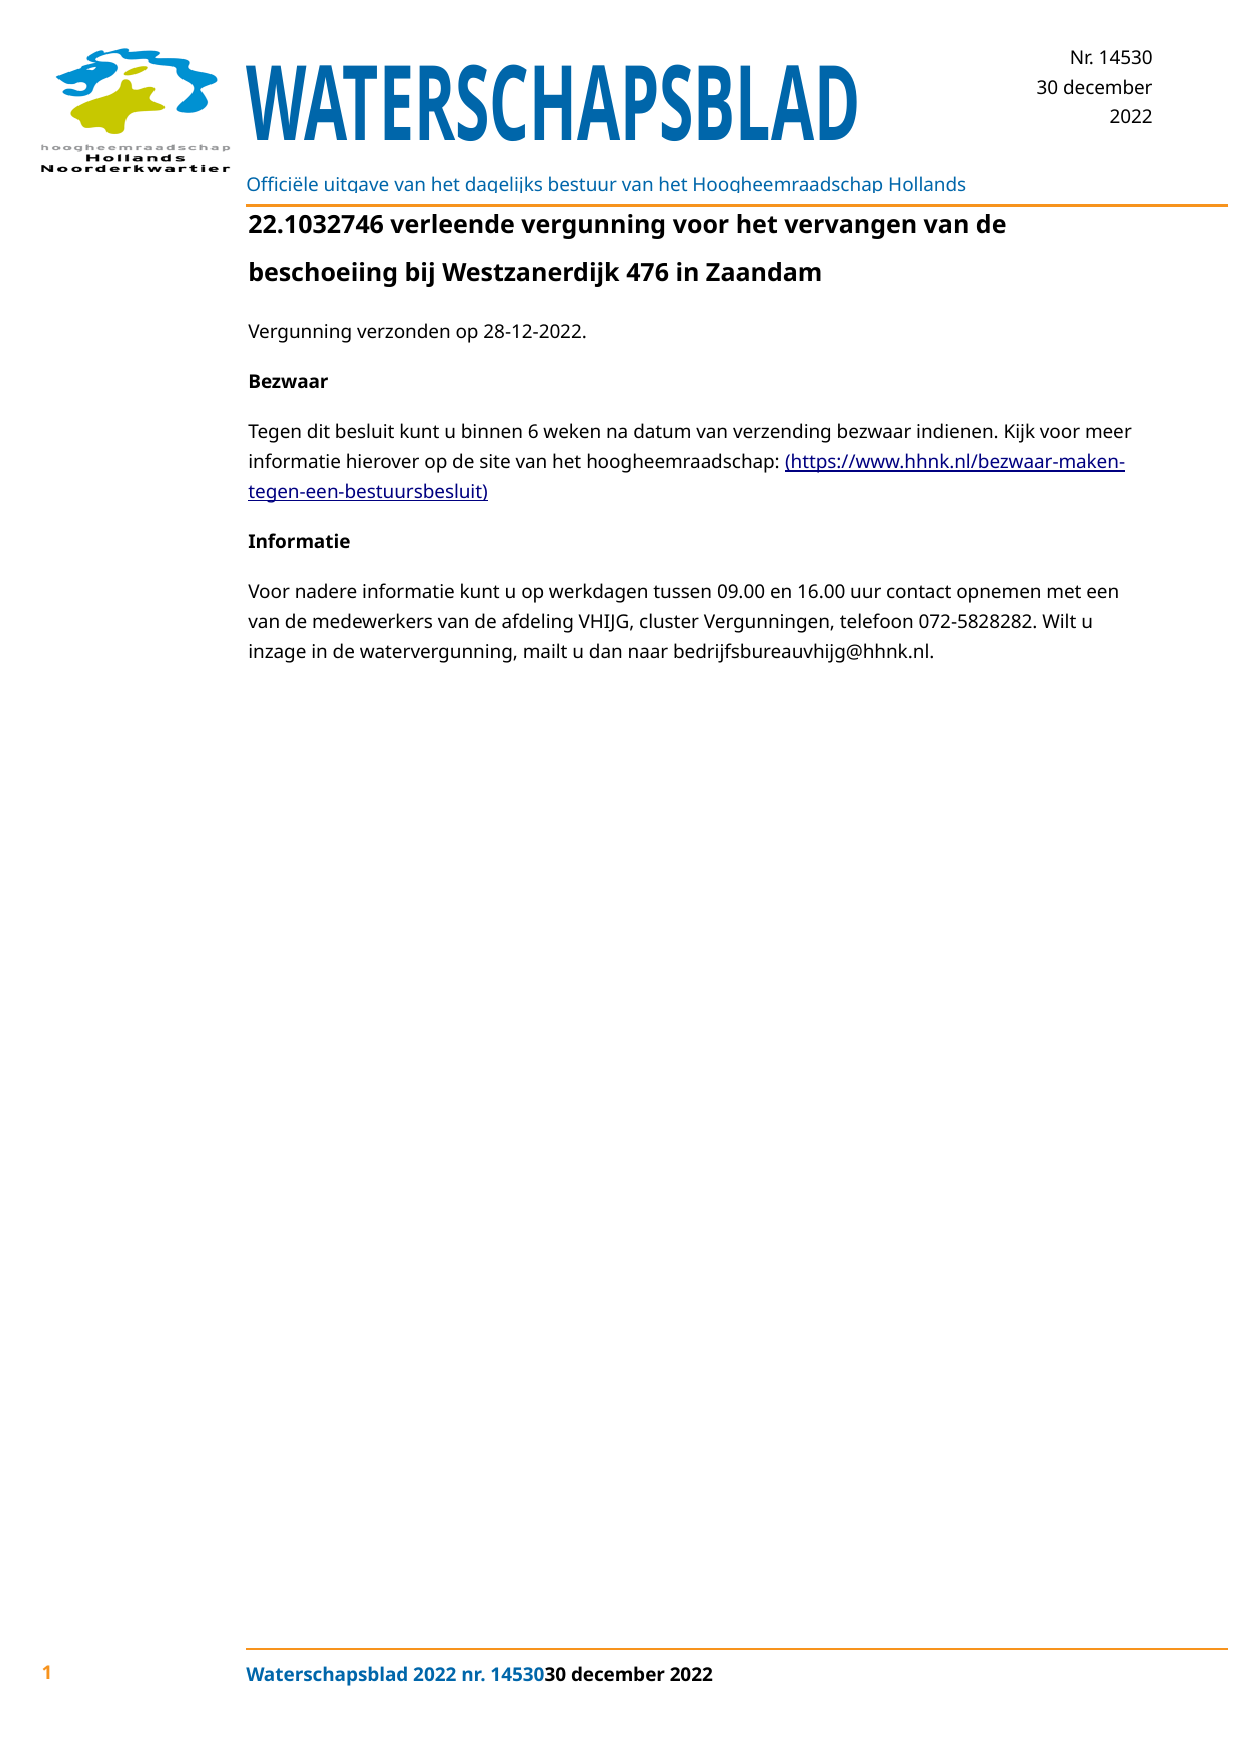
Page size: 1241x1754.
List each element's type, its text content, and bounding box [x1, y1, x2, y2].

text Informatie [248, 528, 1152, 554]
text Vergunning verzonden op 28-12-2022. [248, 318, 1152, 344]
text Tegen dit besluit kunt u binnen 6 weken na datum van verzending bezwaar indienen. Kijk voor meer informatie hierover op de site van het hoogheemraadschap: (https://www.hhnk.nl/bezwaar-maken-tegen-een-bestuursbesluit) [248, 419, 1152, 504]
text Voor nadere informatie kunt u op werkdagen tussen 09.00 en 16.00 uur contact opnemen met een van de medewerkers van de afdeling VHIJG, cluster Vergunningen, telefoon 072-5828282. Wilt u inzage in de watervergunning, mailt u dan naar bedrijfsbureauvhijg@hhnk.nl. [248, 579, 1152, 664]
picture [41, 47, 231, 172]
text 22.1032746 verleende vergunning voor het vervangen van de beschoeiing bij Westzanerdijk 476 in Zaandam [248, 207, 1152, 288]
text Bezwaar [248, 368, 1152, 394]
